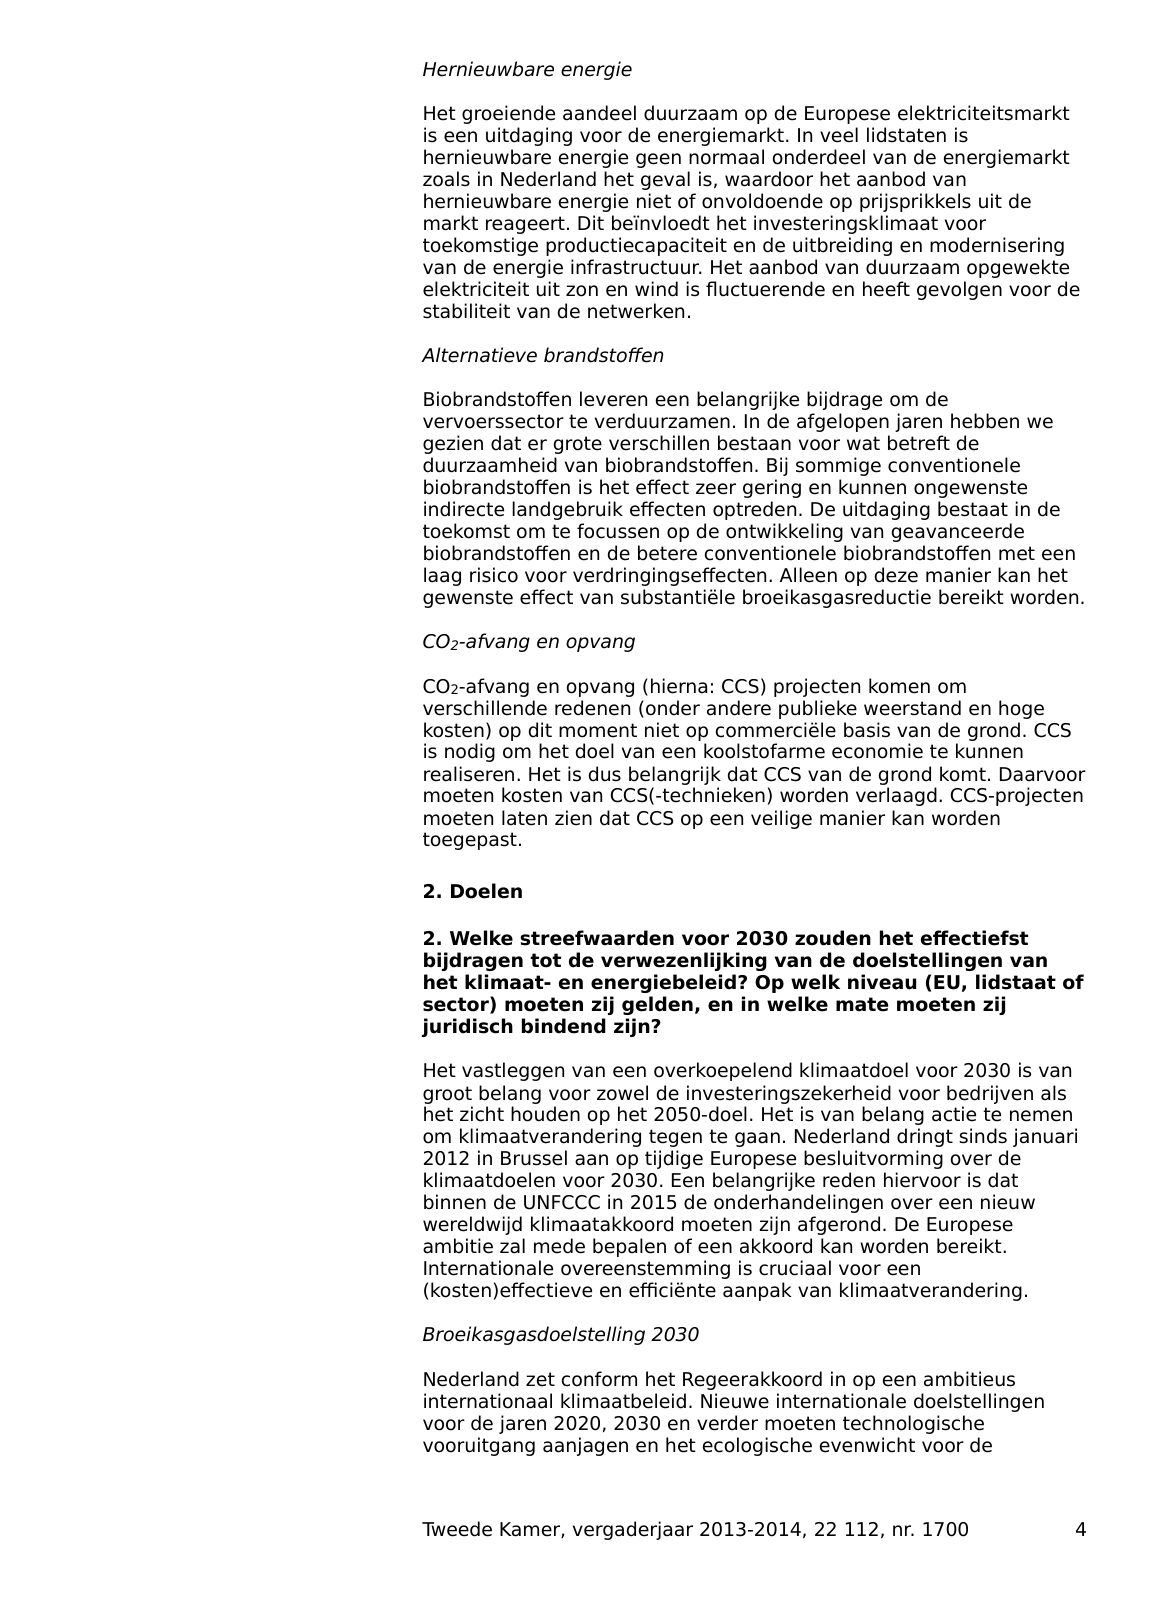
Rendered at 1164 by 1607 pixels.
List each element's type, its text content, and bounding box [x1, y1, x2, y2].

subtitle Broeikasgasdoelstelling 2030 [422, 1324, 1087, 1346]
text Het groeiende aandeel duurzaam op de Europese elektriciteitsmarkt is een uitdaging voor de energiemarkt. In veel lidstaten is hernieuwbare energie geen normaal onderdeel van de energiemarkt zoals in Nederland het geval is, waardoor het aanbod van hernieuwbare energie niet of onvoldoende op prijsprikkels uit de markt reageert. Dit beïnvloedt het investeringsklimaat voor toekomstige productiecapaciteit en de uitbreiding en modernisering van de energie infrastructuur. Het aanbod van duurzaam opgewekte elektriciteit uit zon en wind is fluctuerende en heeft gevolgen voor de stabiliteit van de netwerken. [422, 103, 1087, 323]
text 2. Welke streefwaarden voor 2030 zouden het effectiefst bijdragen tot de verwezenlijking van de doelstellingen van het klimaat- en energiebeleid? Op welk niveau (EU, lidstaat of sector) moeten zij gelden, en in welke mate moeten zij juridisch bindend zijn? [422, 928, 1087, 1038]
text Biobrandstoffen leveren een belangrijke bijdrage om de vervoerssector te verduurzamen. In de afgelopen jaren hebben we gezien dat er grote verschillen bestaan voor wat betreft de duurzaamheid van biobrandstoffen. Bij sommige conventionele biobrandstoffen is het effect zeer gering en kunnen ongewenste indirecte landgebruik effecten optreden. De uitdaging bestaat in de toekomst om te focussen op de ontwikkeling van geavanceerde biobrandstoffen en de betere conventionele biobrandstoffen met een laag risico voor verdringingseffecten. Alleen op deze manier kan het gewenste effect van substantiële broeikasgasreductie bereikt worden. [422, 389, 1087, 609]
subtitle 2. Doelen [422, 881, 1087, 903]
text CO2-afvang en opvang (hierna: CCS) projecten komen om verschillende redenen (onder andere publieke weerstand en hoge kosten) op dit moment niet op commerciële basis van de grond. CCS is nodig om het doel van een koolstofarme economie te kunnen realiseren. Het is dus belangrijk dat CCS van de grond komt. Daarvoor moeten kosten van CCS(-technieken) worden verlaagd. CCS-projecten moeten laten zien dat CCS op een veilige manier kan worden toegepast. [422, 676, 1087, 851]
subtitle Alternatieve brandstoffen [422, 345, 1087, 367]
subtitle Hernieuwbare energie [422, 59, 1087, 81]
text Nederland zet conform het Regeerakkoord in op een ambitieus internationaal klimaatbeleid. Nieuwe internationale doelstellingen voor de jaren 2020, 2030 en verder moeten technologische vooruitgang aanjagen en het ecologische evenwicht voor de [422, 1368, 1087, 1456]
subtitle CO2-afvang en opvang [422, 631, 1087, 653]
text Het vastleggen van een overkoepelend klimaatdoel voor 2030 is van groot belang voor zowel de investeringszekerheid voor bedrijven als het zicht houden op het 2050-doel. Het is van belang actie te nemen om klimaatverandering tegen te gaan. Nederland dringt sinds januari 2012 in Brussel aan op tijdige Europese besluitvorming over de klimaatdoelen voor 2030. Een belangrijke reden hiervoor is dat binnen de UNFCCC in 2015 de onderhandelingen over een nieuw wereldwijd klimaatakkoord moeten zijn afgerond. De Europese ambitie zal mede bepalen of een akkoord kan worden bereikt. Internationale overeenstemming is cruciaal voor een (kosten)effectieve en efficiënte aanpak van klimaatverandering. [422, 1060, 1087, 1302]
